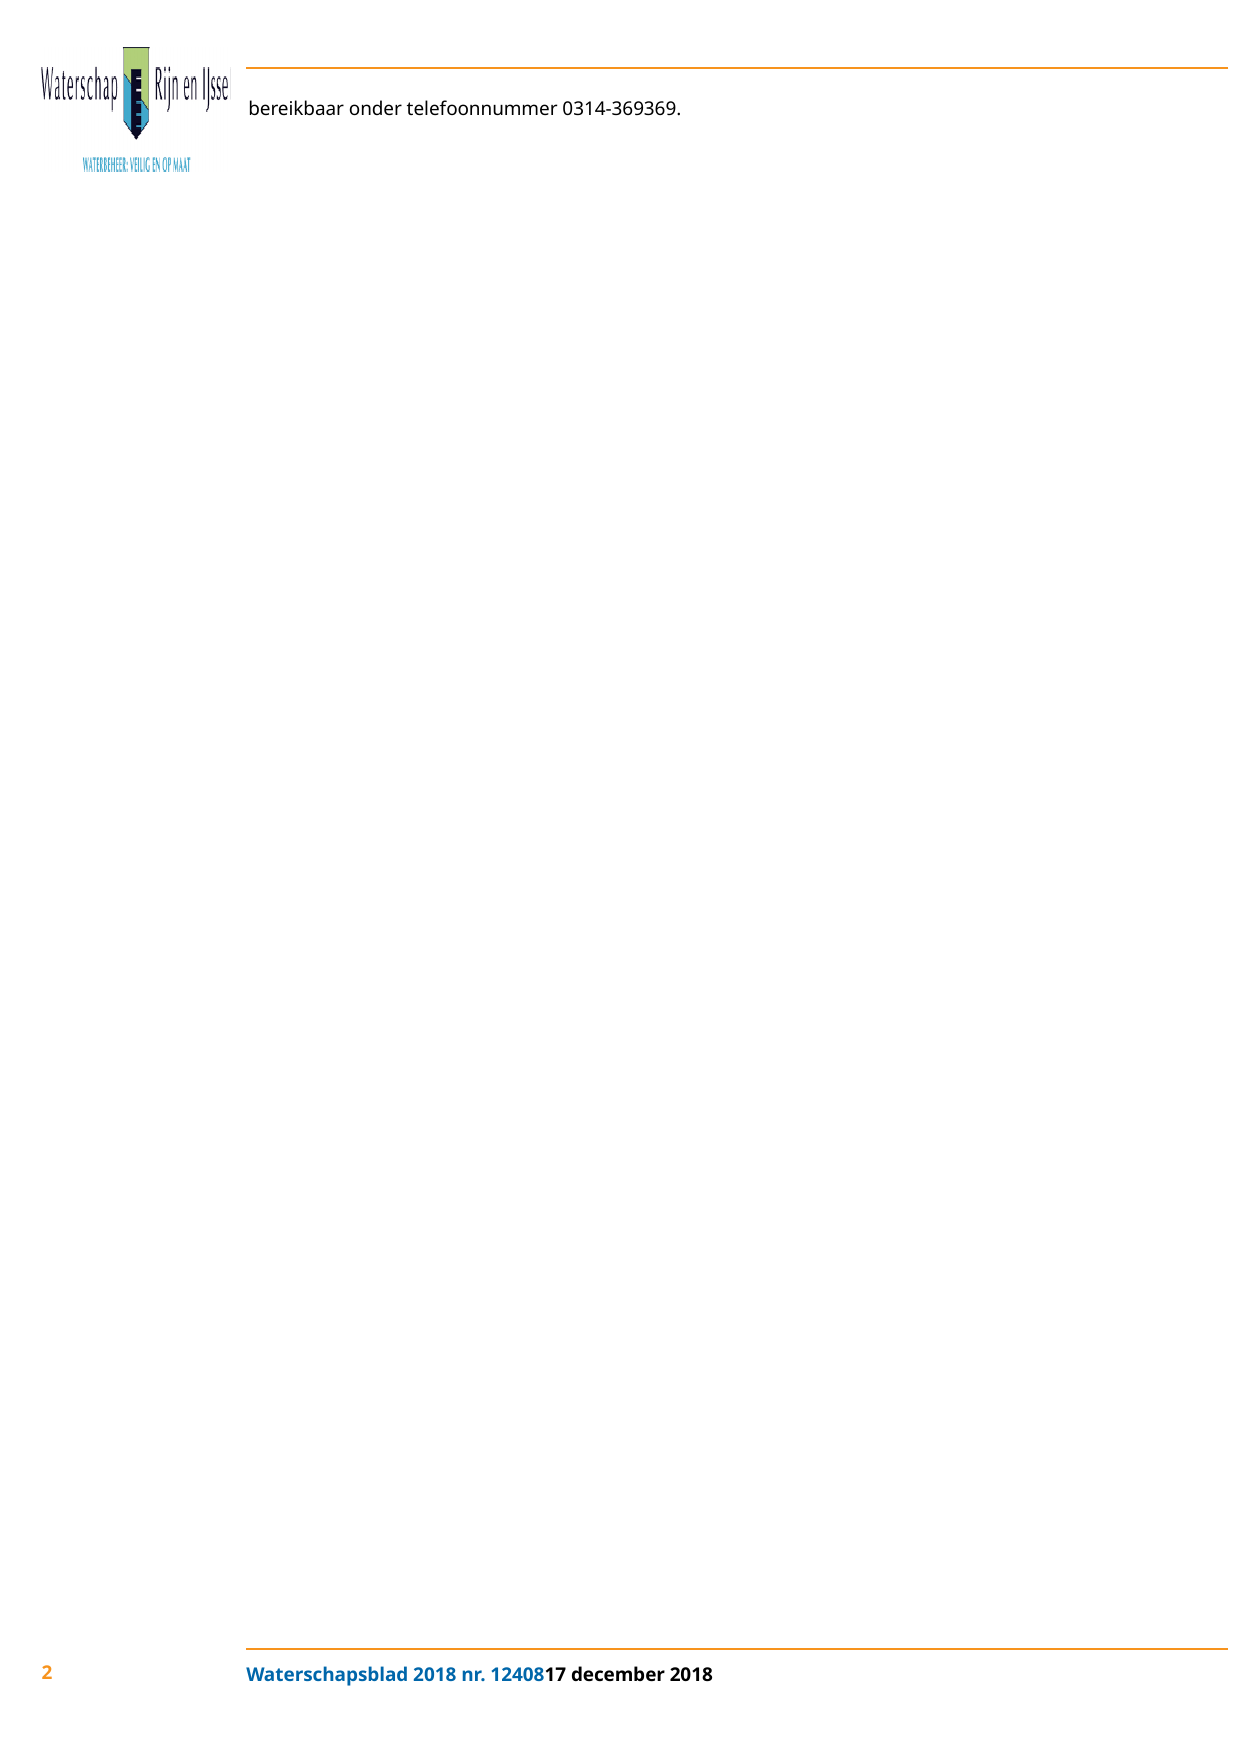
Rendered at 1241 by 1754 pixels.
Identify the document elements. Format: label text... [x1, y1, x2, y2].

picture [41, 47, 231, 172]
text bereikbaar onder telefoonnummer 0314-369369. [248, 95, 1152, 121]
